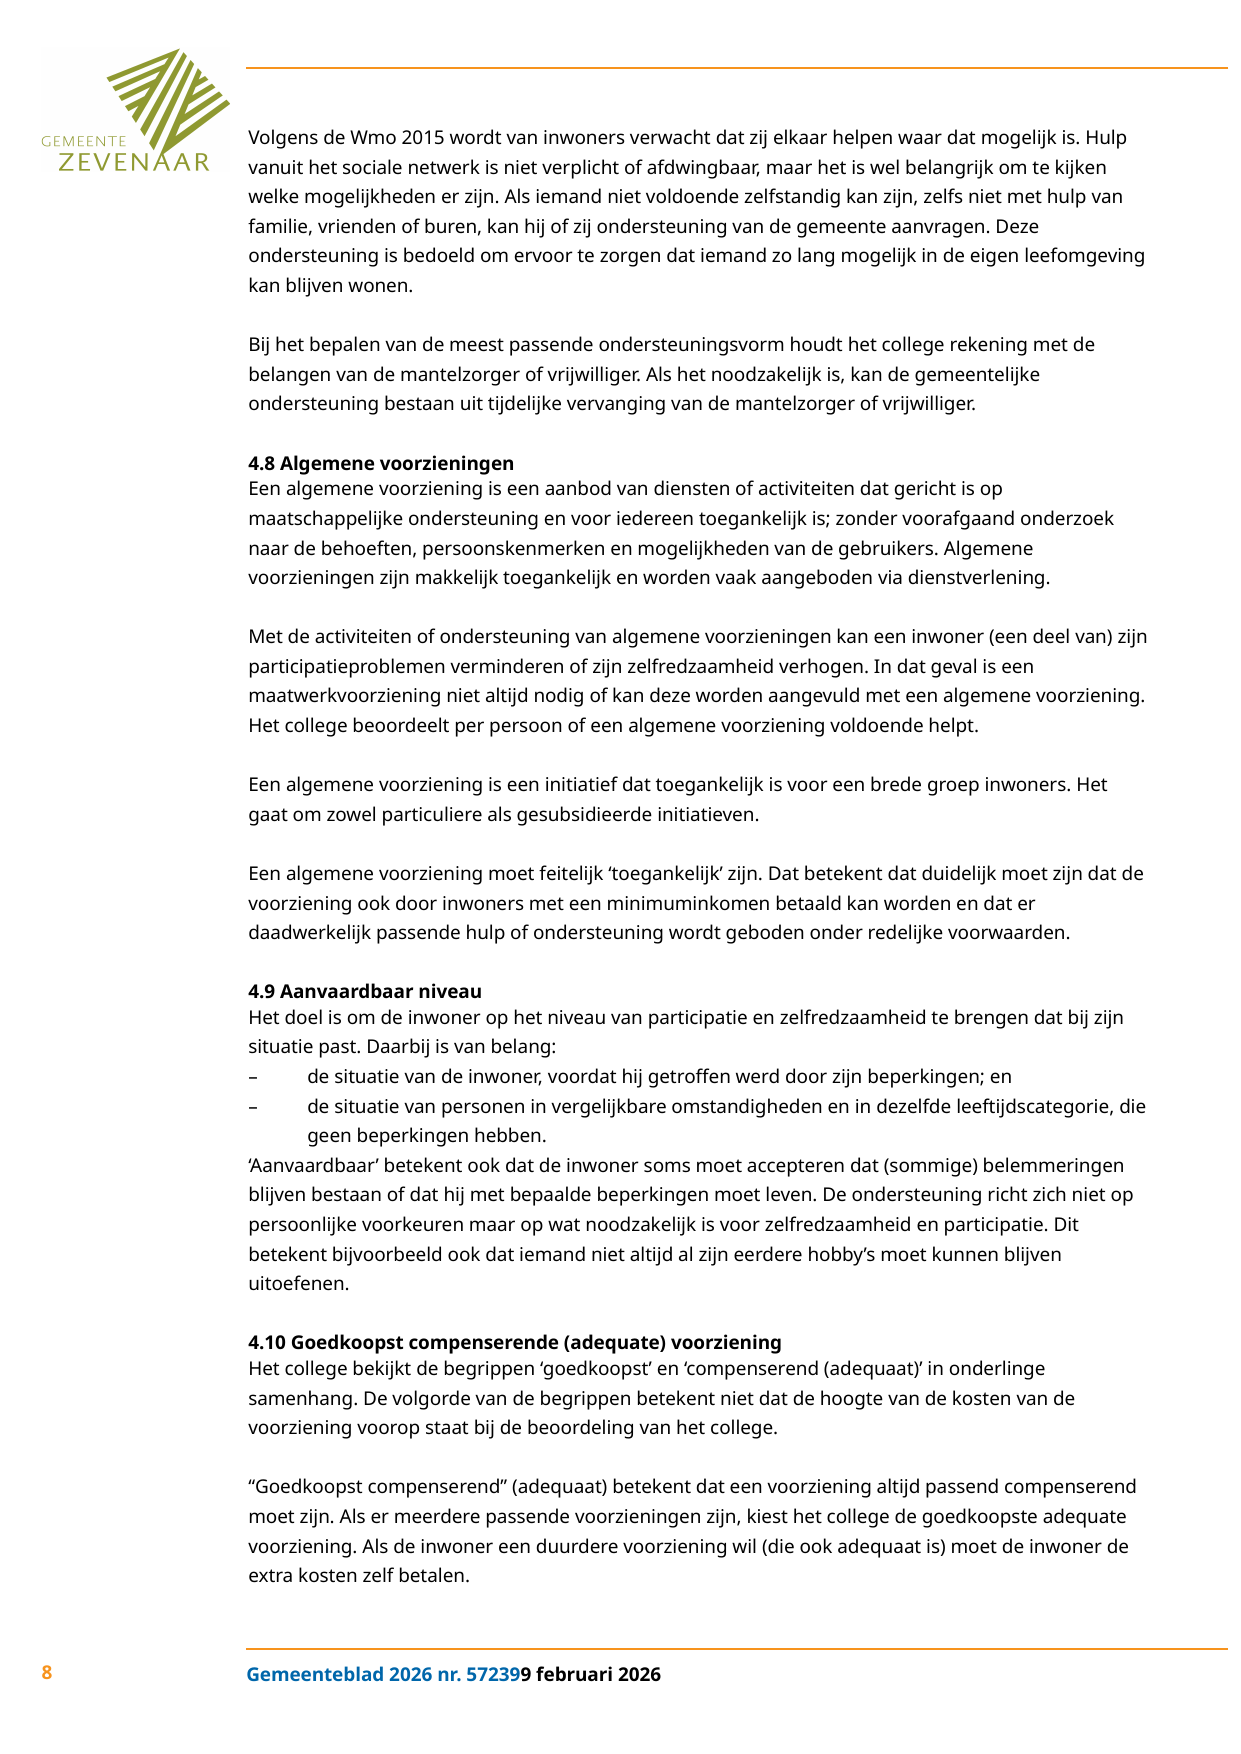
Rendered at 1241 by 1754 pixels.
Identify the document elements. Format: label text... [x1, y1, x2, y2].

text Een algemene voorziening is een aanbod van diensten of activiteiten dat gericht is op maatschappelijke ondersteuning en voor iedereen toegankelijk is; zonder voorafgaand onderzoek naar de behoeften, persoonskenmerken en mogelijkheden van de gebruikers. Algemene voorzieningen zijn makkelijk toegankelijk en worden vaak aangeboden via dienstverlening. [248, 476, 1152, 590]
text Een algemene voorziening moet feitelijk ‘toegankelijk’ zijn. Dat betekent dat duidelijk moet zijn dat de voorziening ook door inwoners met een minimuminkomen betaald kan worden en dat er daadwerkelijk passende hulp of ondersteuning wordt geboden onder redelijke voorwaarden. [248, 860, 1152, 945]
text Bij het bepalen van de meest passende ondersteuningsvorm houdt het college rekening met de belangen van de mantelzorger of vrijwilliger. Als het noodzakelijk is, kan de gemeentelijke ondersteuning bestaan uit tijdelijke vervanging van de mantelzorger of vrijwilliger. [248, 331, 1152, 416]
text 4.10 Goedkoopst compenserende (adequate) voorziening [248, 1329, 1152, 1355]
text ‘Aanvaardbaar’ betekent ook dat de inwoner soms moet accepteren dat (sommige) belemmeringen blijven bestaan of dat hij met bepaalde beperkingen moet leven. De ondersteuning richt zich niet op persoonlijke voorkeuren maar op wat noodzakelijk is voor zelfredzaamheid en participatie. Dit betekent bijvoorbeeld ook dat iemand niet altijd al zijn eerdere hobby’s moet kunnen blijven uitoefenen. [248, 1152, 1152, 1296]
text Het doel is om de inwoner op het niveau van participatie en zelfredzaamheid te brengen dat bij zijn situatie past. Daarbij is van belang: [248, 1004, 1152, 1059]
list de situatie van de inwoner, voordat hij getroffen werd door zijn beperkingen; en [248, 1063, 1152, 1089]
text Een algemene voorziening is een initiatief dat toegankelijk is voor een brede groep inwoners. Het gaat om zowel particuliere als gesubsidieerde initiatieven. [248, 771, 1152, 827]
text 4.9 Aanvaardbaar niveau [248, 978, 1152, 1004]
text Volgens de Wmo 2015 wordt van inwoners verwacht dat zij elkaar helpen waar dat mogelijk is. Hulp vanuit het sociale netwerk is niet verplicht of afdwingbaar, maar het is wel belangrijk om te kijken welke mogelijkheden er zijn. Als iemand niet voldoende zelfstandig kan zijn, zelfs niet met hulp van familie, vrienden of buren, kan hij of zij ondersteuning van de gemeente aanvragen. Deze ondersteuning is bedoeld om ervoor te zorgen dat iemand zo lang mogelijk in de eigen leefomgeving kan blijven wonen. [248, 124, 1152, 298]
text 4.8 Algemene voorzieningen [248, 450, 1152, 476]
text “Goedkoopst compenserend” (adequaat) betekent dat een voorziening altijd passend compenserend moet zijn. Als er meerdere passende voorzieningen zijn, kiest het college de goedkoopste adequate voorziening. Als de inwoner een duurdere voorziening wil (die ook adequaat is) moet de inwoner de extra kosten zelf betalen. [248, 1474, 1152, 1588]
text Het college bekijkt de begrippen ‘goedkoopst’ en ‘compenserend (adequaat)’ in onderlinge samenhang. De volgorde van de begrippen betekent niet dat de hoogte van de kosten van de voorziening voorop staat bij de beoordeling van het college. [248, 1355, 1152, 1440]
text Met de activiteiten of ondersteuning van algemene voorzieningen kan een inwoner (een deel van) zijn participatieproblemen verminderen of zijn zelfredzaamheid verhogen. In dat geval is een maatwerkvoorziening niet altijd nodig of kan deze worden aangevuld met een algemene voorziening. Het college beoordeelt per persoon of een algemene voorziening voldoende helpt. [248, 623, 1152, 738]
list de situatie van personen in vergelijkbare omstandigheden en in dezelfde leeftijdscategorie, die geen beperkingen hebben. [248, 1093, 1152, 1148]
picture [41, 47, 231, 172]
